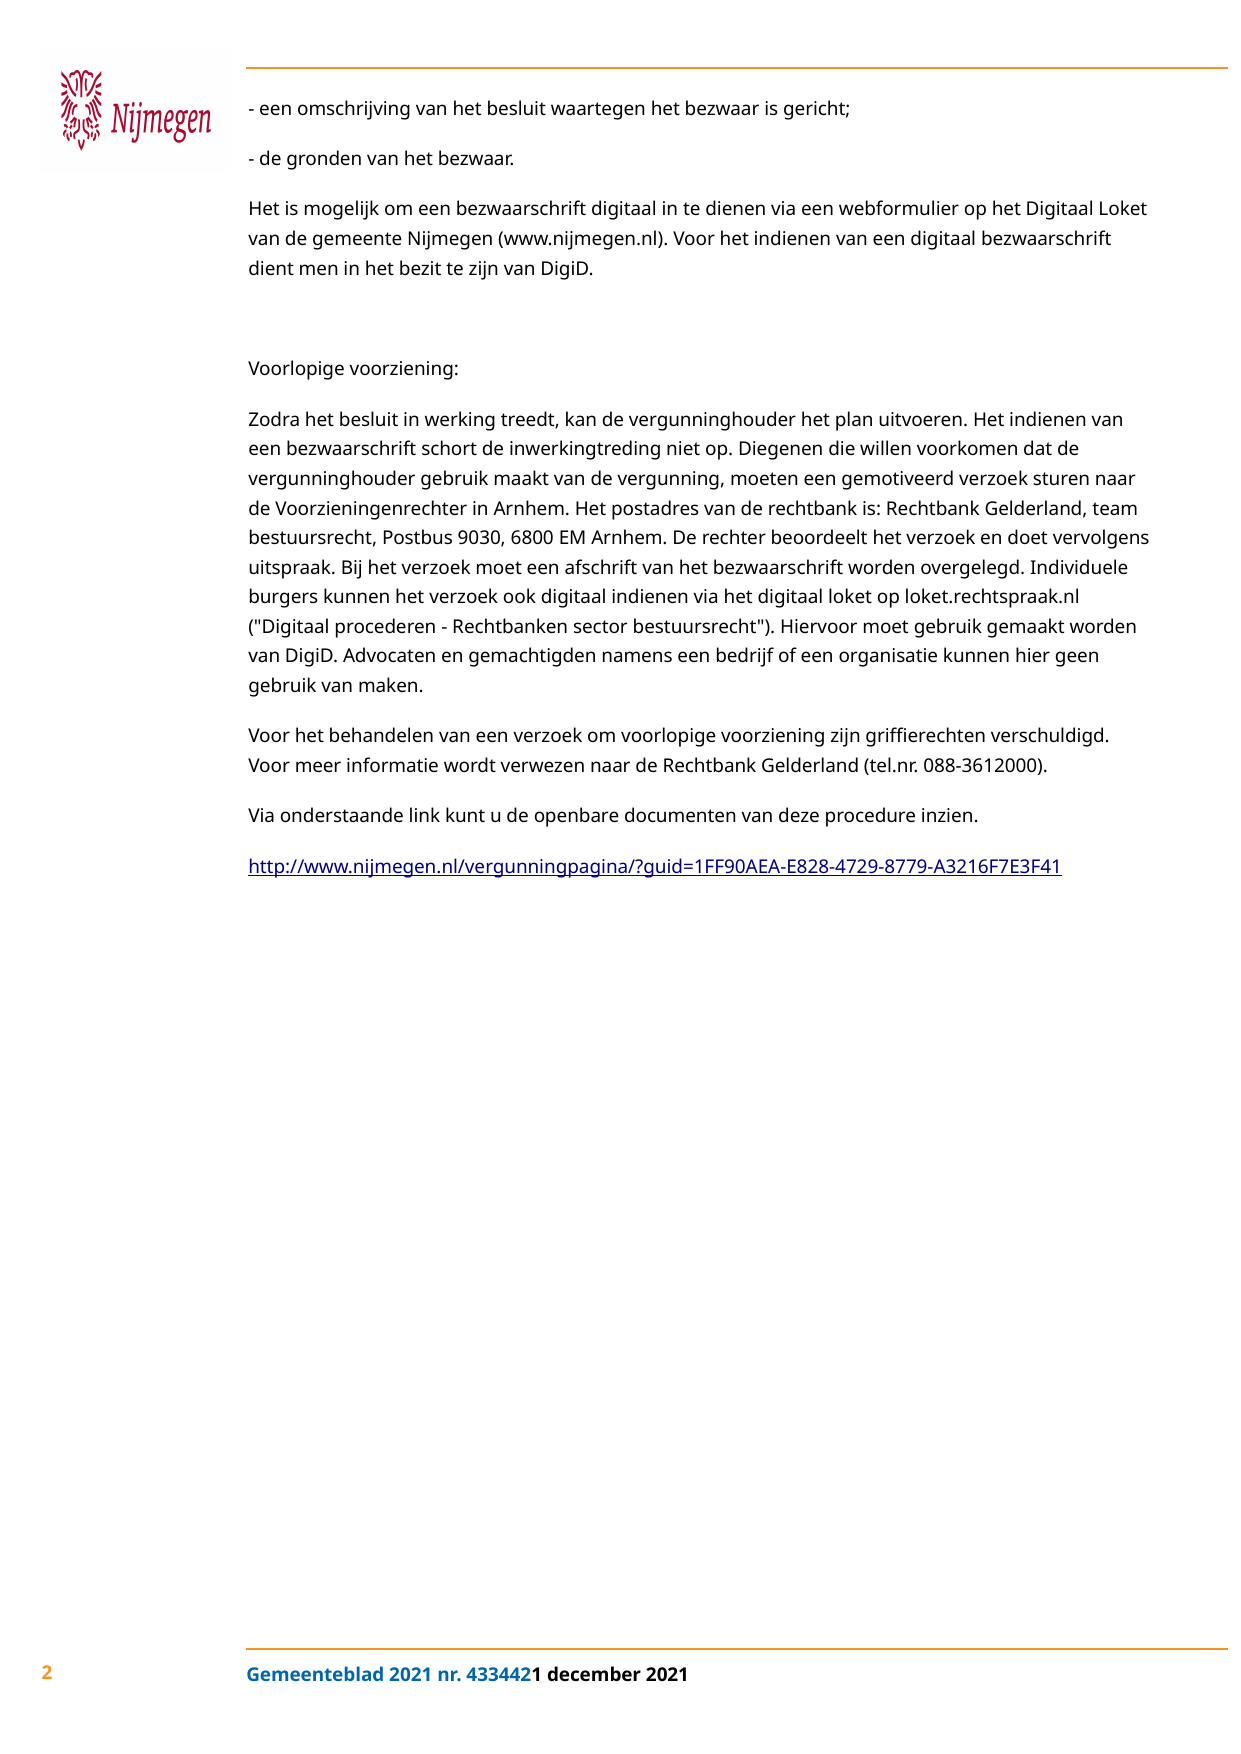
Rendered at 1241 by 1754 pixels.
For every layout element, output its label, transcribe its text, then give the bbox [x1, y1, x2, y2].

text - de gronden van het bezwaar. [248, 145, 1152, 171]
text Zodra het besluit in werking treedt, kan de vergunninghouder het plan uitvoeren. Het indienen van een bezwaarschrift schort de inwerkingtreding niet op. Diegenen die willen voorkomen dat de vergunninghouder gebruik maakt van de vergunning, moeten een gemotiveerd verzoek sturen naar de Voorzieningenrechter in Arnhem. Het postadres van de rechtbank is: Rechtbank Gelderland, team bestuursrecht, Postbus 9030, 6800 EM Arnhem. De rechter beoordeelt het verzoek en doet vervolgens uitspraak. Bij het verzoek moet een afschrift van het bezwaarschrift worden overgelegd. Individuele burgers kunnen het verzoek ook digitaal indienen via het digitaal loket op loket.rechtspraak.nl ("Digitaal procederen - Rechtbanken sector bestuursrecht"). Hiervoor moet gebruik gemaakt worden van DigiD. Advocaten en gemachtigden namens een bedrijf of een organisatie kunnen hier geen gebruik van maken. [248, 406, 1152, 698]
text Via onderstaande link kunt u de openbare documenten van deze procedure inzien. [248, 803, 1152, 828]
text Voor het behandelen van een verzoek om voorlopige voorziening zijn griffierechten verschuldigd. Voor meer informatie wordt verwezen naar de Rechtbank Gelderland (tel.nr. 088-3612000). [248, 723, 1152, 778]
text http://www.nijmegen.nl/vergunningpagina/?guid=1FF90AEA-E828-4729-8779-A3216F7E3F41 [248, 853, 1152, 879]
text Voorlopige voorziening: [248, 356, 1152, 381]
text - een omschrijving van het besluit waartegen het bezwaar is gericht; [248, 95, 1152, 121]
picture [41, 47, 231, 172]
text Het is mogelijk om een bezwaarschrift digitaal in te dienen via een webformulier op het Digitaal Loket van de gemeente Nijmegen (www.nijmegen.nl). Voor het indienen van een digitaal bezwaarschrift dient men in het bezit te zijn van DigiD. [248, 196, 1152, 281]
